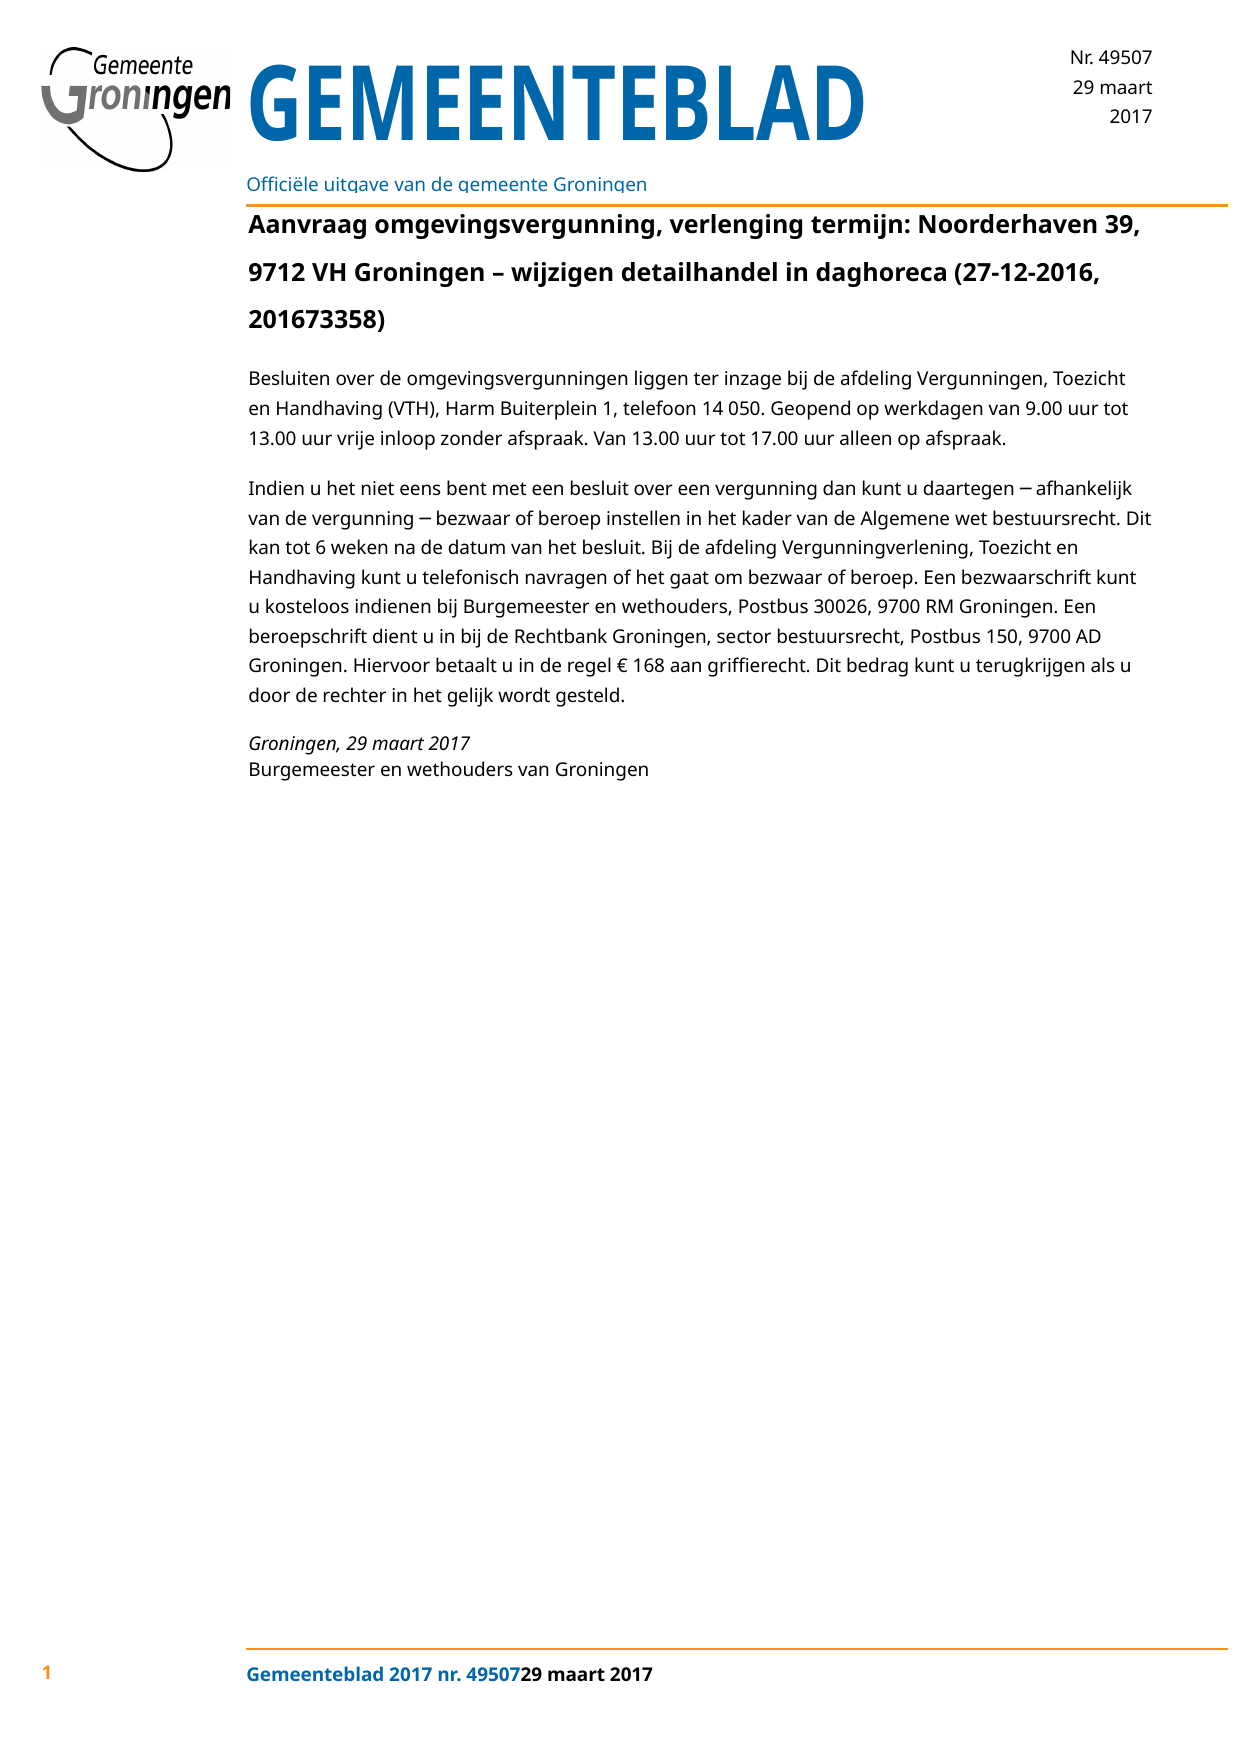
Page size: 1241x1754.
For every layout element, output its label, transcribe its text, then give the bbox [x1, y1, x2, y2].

text Groningen, 29 maart 2017 [248, 730, 1152, 756]
picture [41, 47, 231, 172]
text Burgemeester en wethouders van Groningen [248, 756, 1152, 781]
text Besluiten over de omgevingsvergunningen liggen ter inzage bij de afdeling Vergunningen, Toezicht en Handhaving (VTH), Harm Buiterplein 1, telefoon 14 050. Geopend op werkdagen van 9.00 uur tot 13.00 uur vrije inloop zonder afspraak. Van 13.00 uur tot 17.00 uur alleen op afspraak. [248, 366, 1152, 450]
text Indien u het niet eens bent met een besluit over een vergunning dan kunt u daartegen ─ afhankelijk van de vergunning ─ bezwaar of beroep instellen in het kader van de Algemene wet bestuursrecht. Dit kan tot 6 weken na de datum van het besluit. Bij de afdeling Vergunningverlening, Toezicht en Handhaving kunt u telefonisch navragen of het gaat om bezwaar of beroep. Een bezwaarschrift kunt u kosteloos indienen bij Burgemeester en wethouders, Postbus 30026, 9700 RM Groningen. Een beroepschrift dient u in bij de Rechtbank Groningen, sector bestuursrecht, Postbus 150, 9700 AD Groningen. Hiervoor betaalt u in de regel € 168 aan griffierecht. Dit bedrag kunt u terugkrijgen als u door de rechter in het gelijk wordt gesteld. [248, 475, 1152, 708]
text Aanvraag omgevingsvergunning, verlenging termijn: Noorderhaven 39, 9712 VH Groningen – wijzigen detailhandel in daghoreca (27-12-2016, 201673358) [248, 207, 1152, 336]
